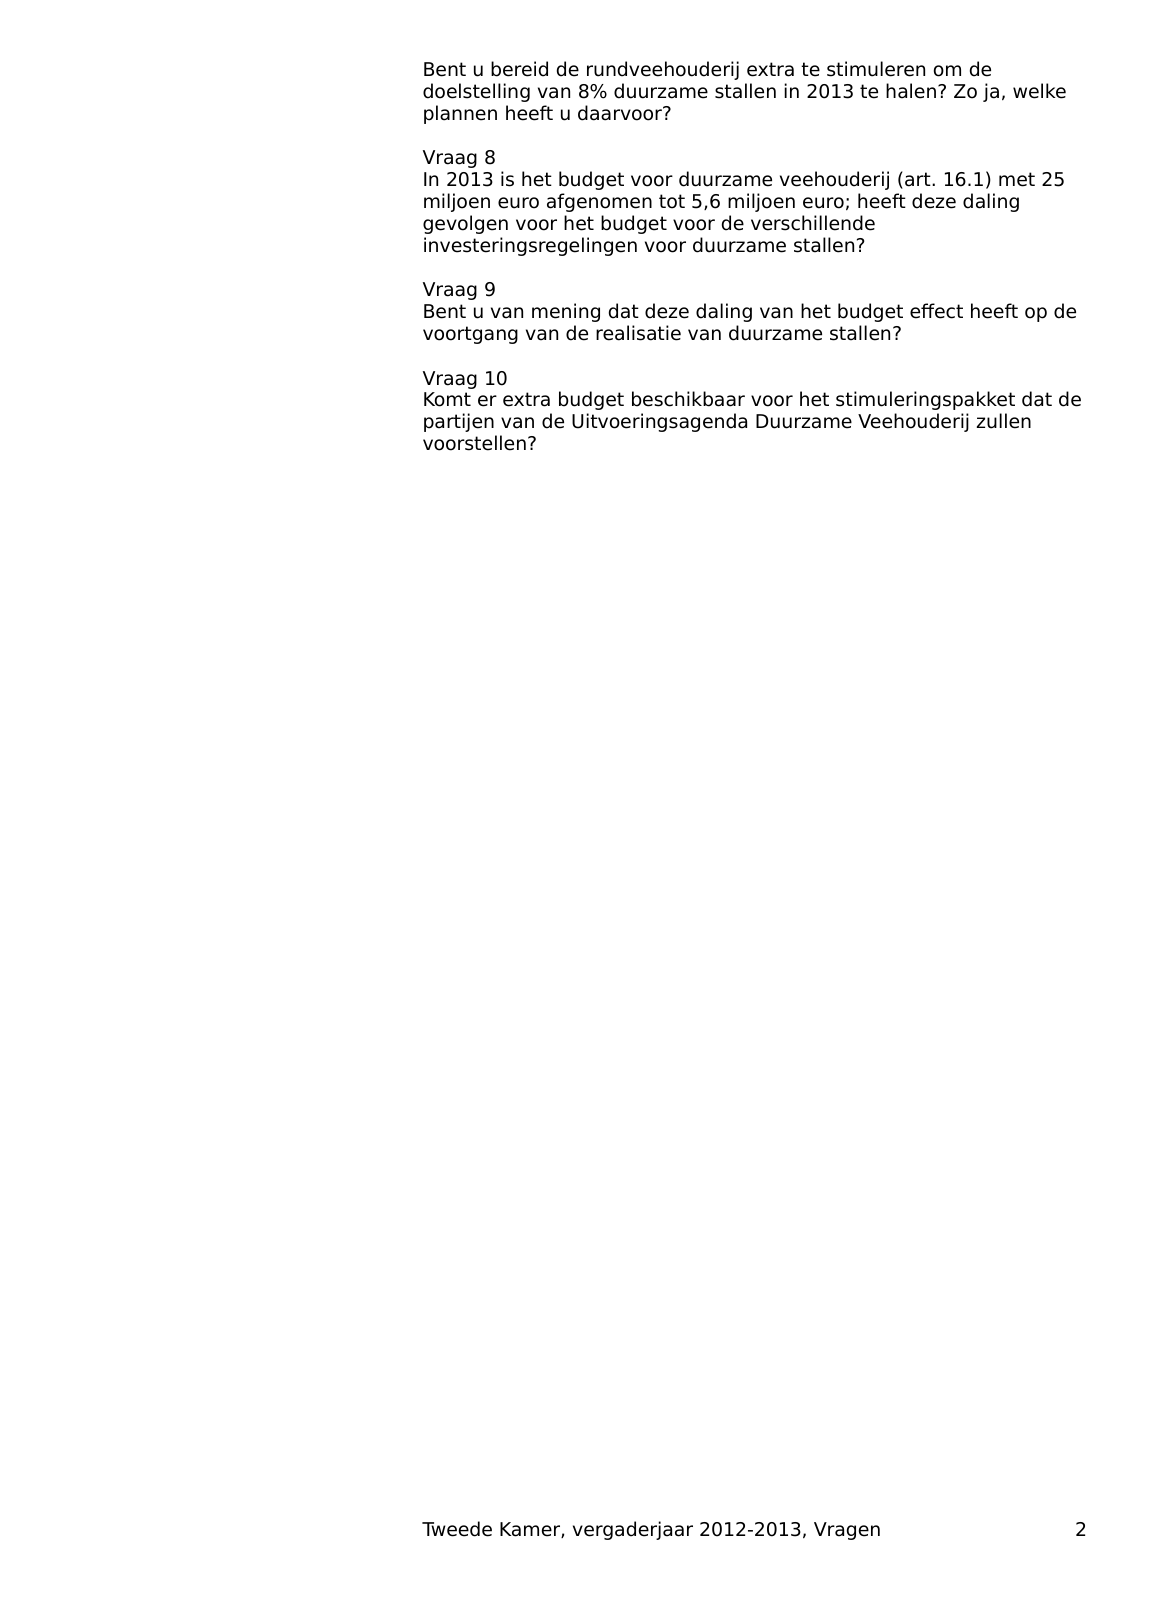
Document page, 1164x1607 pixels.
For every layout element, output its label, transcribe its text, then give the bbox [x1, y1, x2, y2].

text Vraag 9 [422, 279, 1087, 301]
text Komt er extra budget beschikbaar voor het stimuleringspakket dat de partijen van de Uitvoeringsagenda Duurzame Veehouderij zullen voorstellen? [422, 389, 1087, 455]
text Bent u bereid de rundveehouderij extra te stimuleren om de doelstelling van 8% duurzame stallen in 2013 te halen? Zo ja, welke plannen heeft u daarvoor? [422, 59, 1087, 125]
text In 2013 is het budget voor duurzame veehouderij (art. 16.1) met 25 miljoen euro afgenomen tot 5,6 miljoen euro; heeft deze daling gevolgen voor het budget voor de verschillende investeringsregelingen voor duurzame stallen? [422, 169, 1087, 257]
text Vraag 8 [422, 147, 1087, 169]
text Bent u van mening dat deze daling van het budget effect heeft op de voortgang van de realisatie van duurzame stallen? [422, 301, 1087, 345]
text Vraag 10 [422, 367, 1087, 389]
